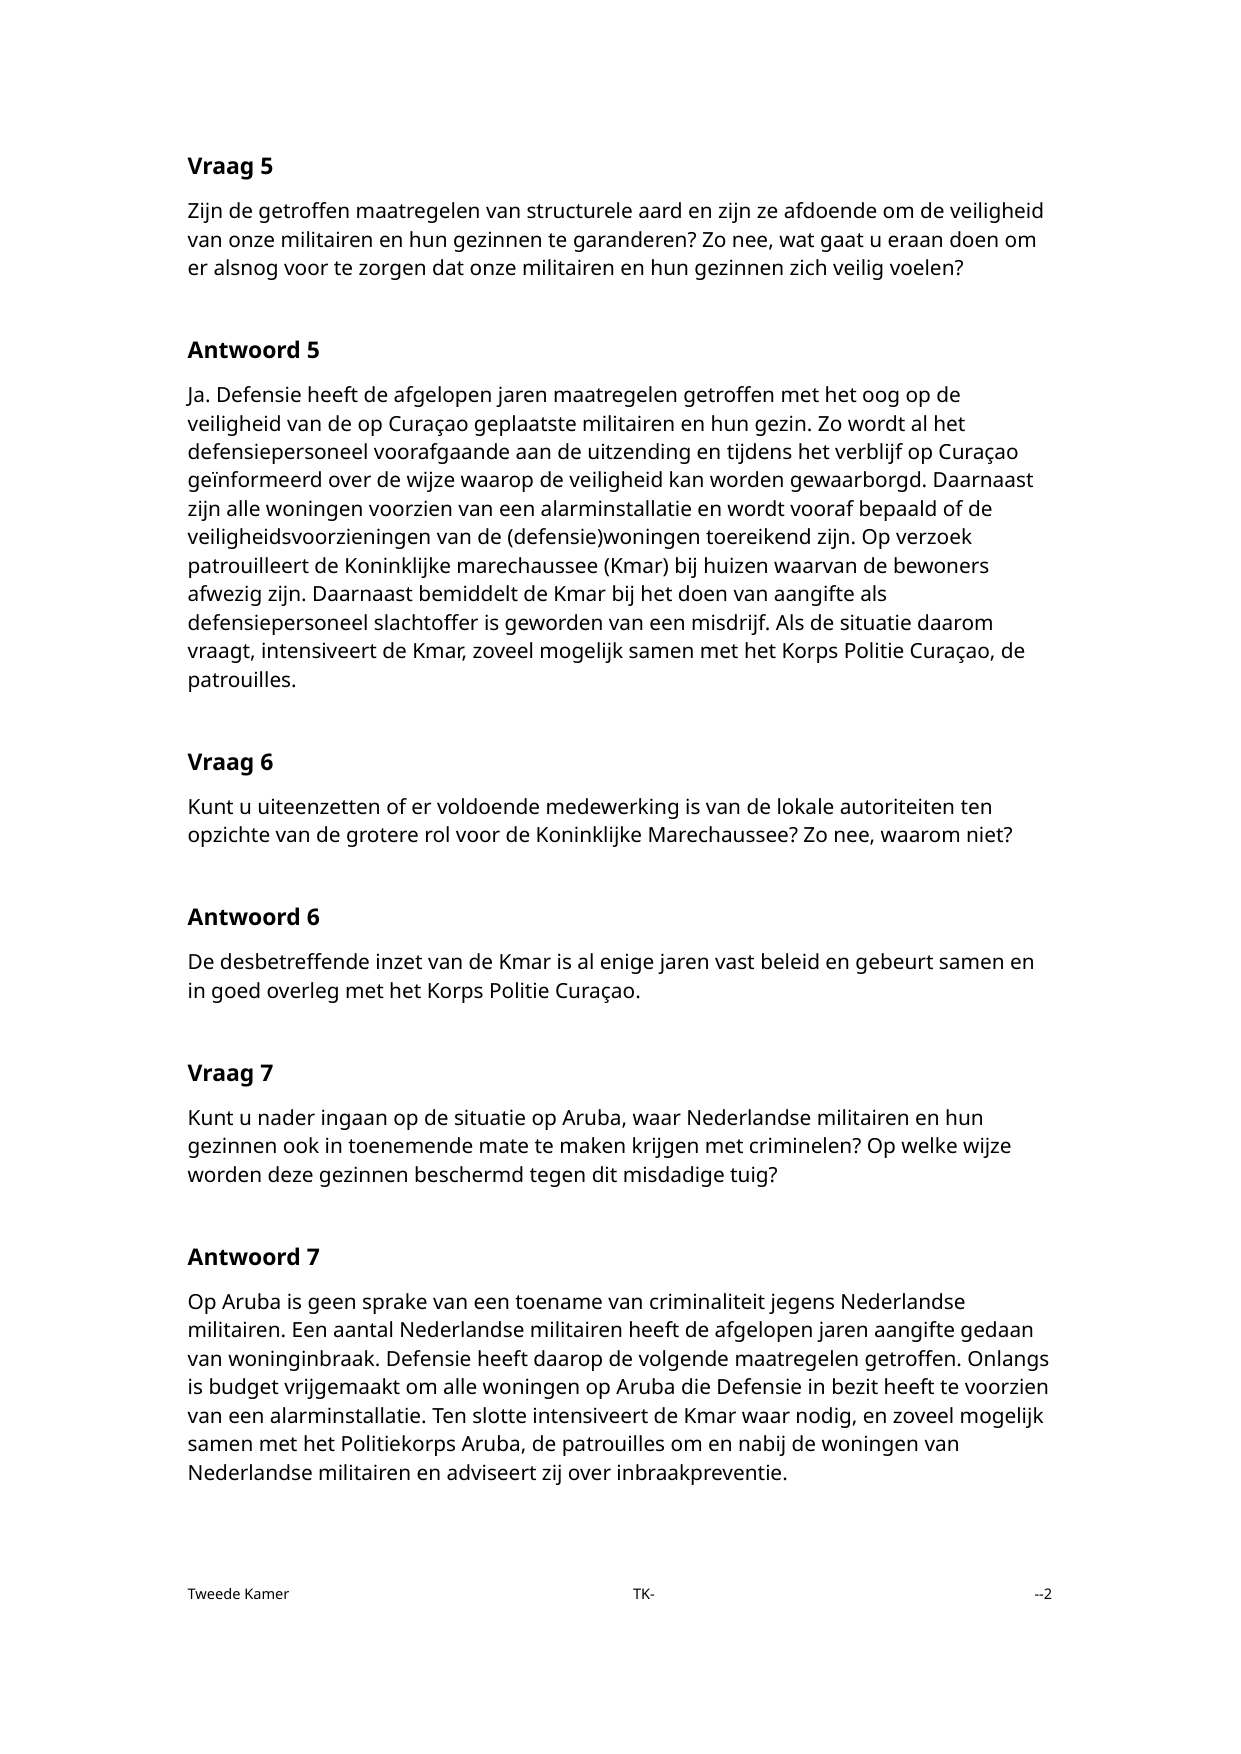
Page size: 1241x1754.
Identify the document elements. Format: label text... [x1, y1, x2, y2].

text De desbetreffende inzet van de Kmar is al enige jaren vast beleid en gebeurt samen en in goed overleg met het Korps Politie Curaçao. [187, 947, 1053, 1004]
text Kunt u nader ingaan op de situatie op Aruba, waar Nederlandse militairen en hun gezinnen ook in toenemende mate te maken krijgen met criminelen? Op welke wijze worden deze gezinnen beschermd tegen dit misdadige tuig? [187, 1103, 1053, 1188]
subtitle Antwoord 6 [187, 901, 1053, 932]
subtitle Vraag 7 [187, 1057, 1053, 1088]
text Ja. Defensie heeft de afgelopen jaren maatregelen getroffen met het oog op de veiligheid van de op Curaçao geplaatste militairen en hun gezin. Zo wordt al het defensiepersoneel voorafgaande aan de uitzending en tijdens het verblijf op Curaçao geïnformeerd over de wijze waarop de veiligheid kan worden gewaarborgd. Daarnaast zijn alle woningen voorzien van een alarminstallatie en wordt vooraf bepaald of de veiligheidsvoorzieningen van de (defensie)woningen toereikend zijn. Op verzoek patrouilleert de Koninklijke marechaussee (Kmar) bij huizen waarvan de bewoners afwezig zijn. Daarnaast bemiddelt de Kmar bij het doen van aangifte als defensiepersoneel slachtoffer is geworden van een misdrijf. Als de situatie daarom vraagt, intensiveert de Kmar, zoveel mogelijk samen met het Korps Politie Curaçao, de patrouilles. [187, 380, 1053, 693]
subtitle Antwoord 5 [187, 334, 1053, 365]
text Op Aruba is geen sprake van een toename van criminaliteit jegens Nederlandse militairen. Een aantal Nederlandse militairen heeft de afgelopen jaren aangifte gedaan van woninginbraak. Defensie heeft daarop de volgende maatregelen getroffen. Onlangs is budget vrijgemaakt om alle woningen op Aruba die Defensie in bezit heeft te voorzien van een alarminstallatie. Ten slotte intensiveert de Kmar waar nodig, en zoveel mogelijk samen met het Politiekorps Aruba, de patrouilles om en nabij de woningen van Nederlandse militairen en adviseert zij over inbraakpreventie. [187, 1287, 1053, 1486]
subtitle Vraag 5 [187, 150, 1053, 181]
text Zijn de getroffen maatregelen van structurele aard en zijn ze afdoende om de veiligheid van onze militairen en hun gezinnen te garanderen? Zo nee, wat gaat u eraan doen om er alsnog voor te zorgen dat onze militairen en hun gezinnen zich veilig voelen? [187, 196, 1053, 282]
subtitle Vraag 6 [187, 746, 1053, 777]
text Kunt u uiteenzetten of er voldoende medewerking is van de lokale autoriteiten ten opzichte van de grotere rol voor de Koninklijke Marechaussee? Zo nee, waarom niet? [187, 792, 1053, 849]
subtitle Antwoord 7 [187, 1241, 1053, 1272]
